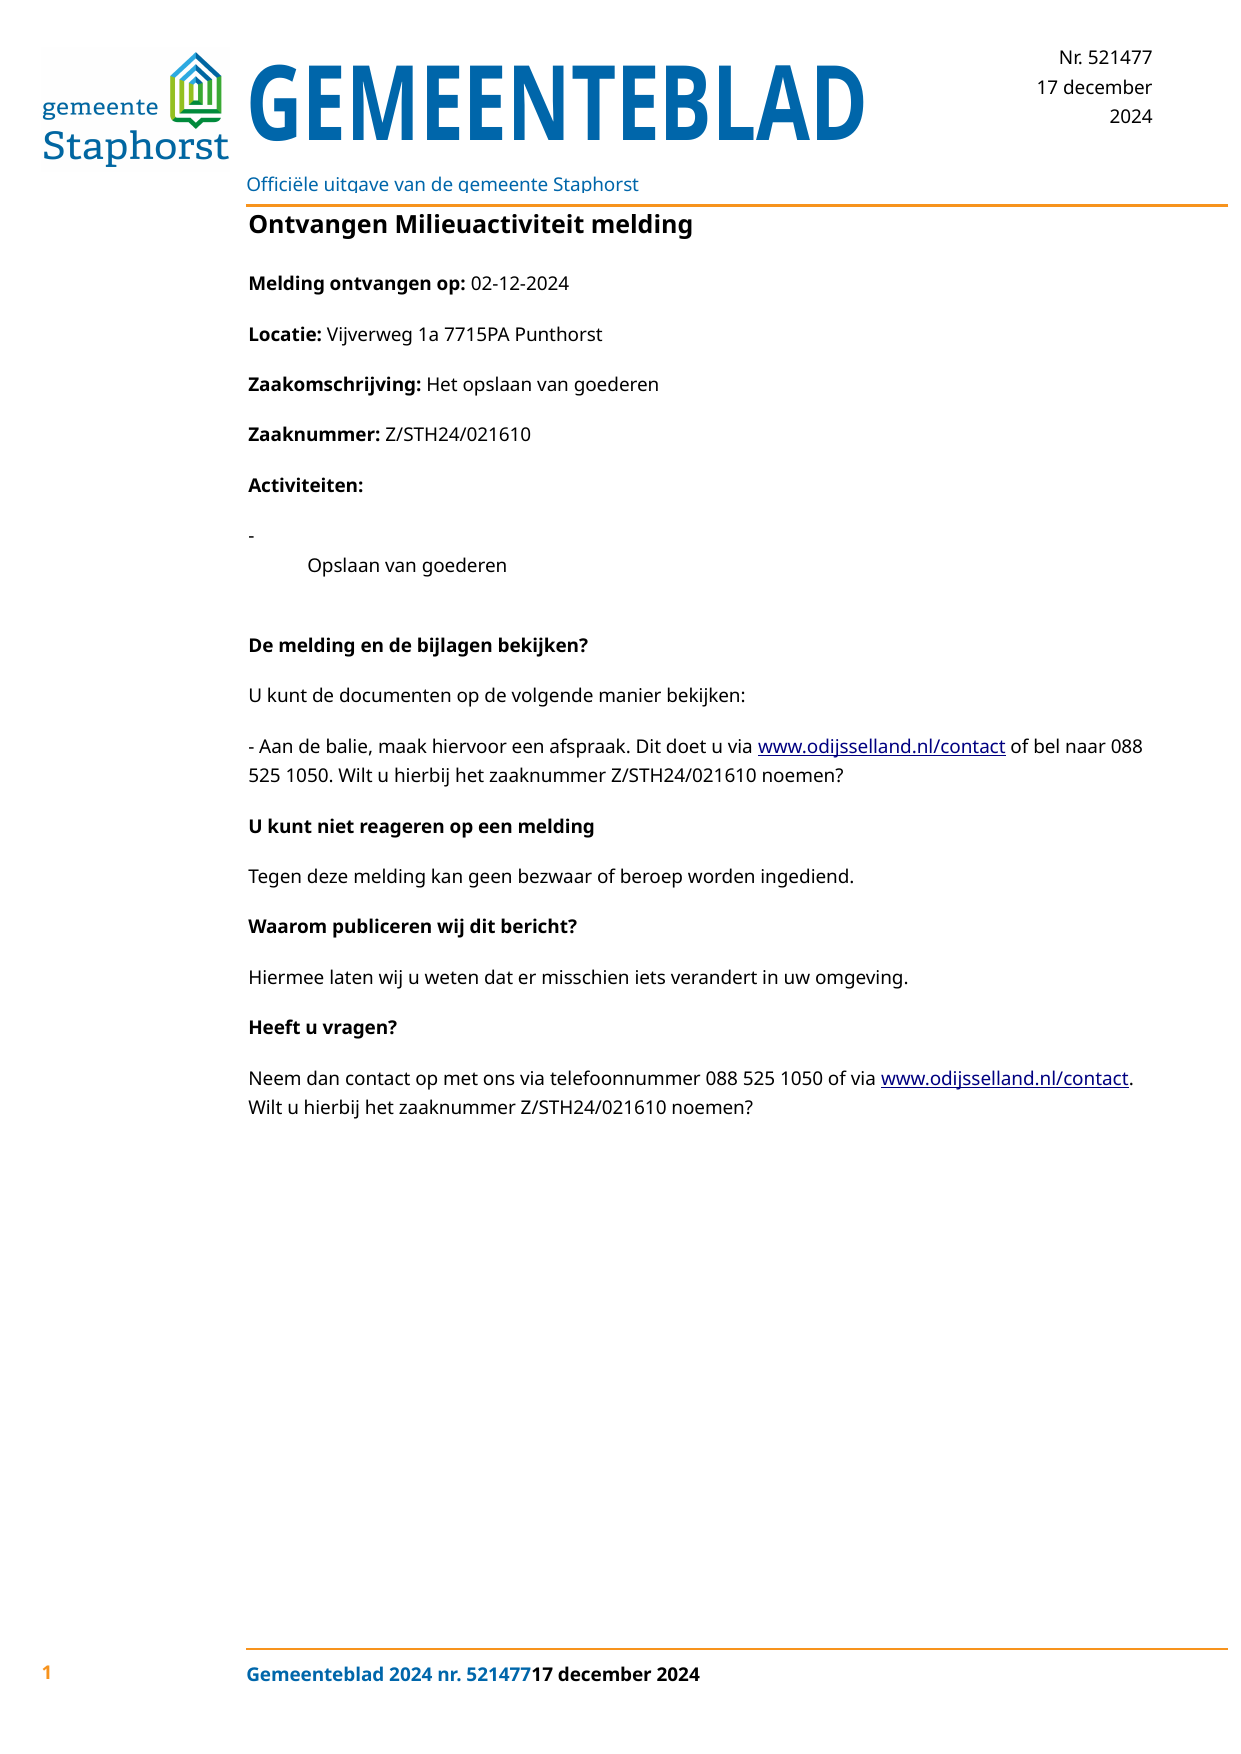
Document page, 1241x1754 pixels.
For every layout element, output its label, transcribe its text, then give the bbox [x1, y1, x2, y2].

text Neem dan contact op met ons via telefoonnummer 088 525 1050 of via www.odijsselland.nl/contact. Wilt u hierbij het zaaknummer Z/STH24/021610 noemen? [248, 1065, 1152, 1120]
text De melding en de bijlagen bekijken? [248, 632, 1152, 658]
text Melding ontvangen op: 02-12-2024 [248, 270, 1152, 296]
text Waarom publiceren wij dit bericht? [248, 914, 1152, 939]
text U kunt niet reageren op een melding [248, 813, 1152, 838]
text Tegen deze melding kan geen bezwaar of beroep worden ingediend. [248, 863, 1152, 889]
text - Aan de balie, maak hiervoor een afspraak. Dit doet u via www.odijsselland.nl/contact of bel naar 088 525 1050. Wilt u hierbij het zaaknummer Z/STH24/021610 noemen? [248, 733, 1152, 788]
text Locatie: Vijverweg 1a 7715PA Punthorst [248, 321, 1152, 346]
list Opslaan van goederen [248, 552, 1152, 578]
text Zaakomschrijving: Het opslaan van goederen [248, 371, 1152, 397]
text Activiteiten: [248, 472, 1152, 498]
text Hiermee laten wij u weten dat er misschien iets verandert in uw omgeving. [248, 964, 1152, 990]
text Ontvangen Milieuactiviteit melding [248, 207, 1152, 241]
text Heeft u vragen? [248, 1014, 1152, 1040]
text Zaaknummer: Z/STH24/021610 [248, 422, 1152, 447]
picture [41, 47, 231, 172]
text U kunt de documenten op de volgende manier bekijken: [248, 682, 1152, 708]
